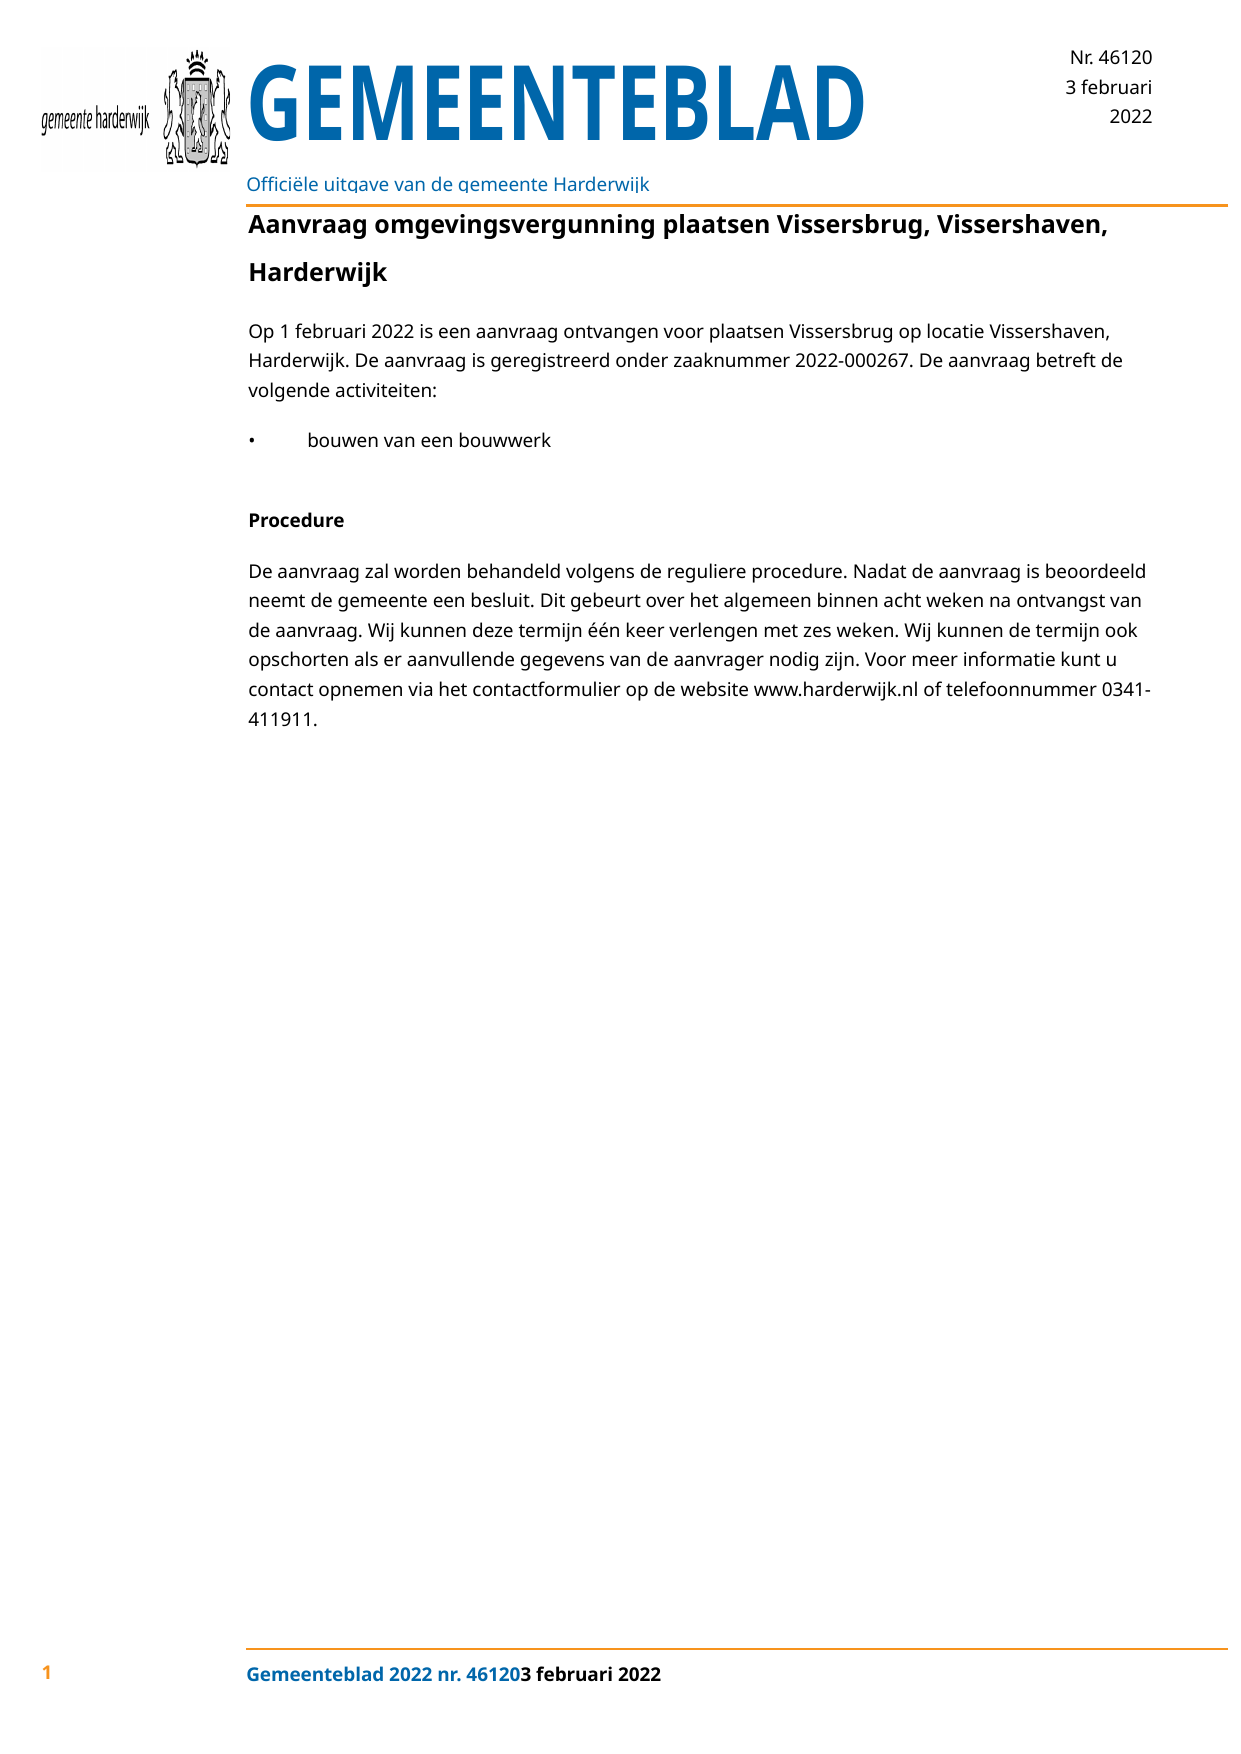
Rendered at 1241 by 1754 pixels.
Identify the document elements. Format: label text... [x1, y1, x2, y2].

list bouwen van een bouwwerk [248, 427, 1152, 453]
text De aanvraag zal worden behandeld volgens de reguliere procedure. Nadat de aanvraag is beoordeeld neemt de gemeente een besluit. Dit gebeurt over het algemeen binnen acht weken na ontvangst van de aanvraag. Wij kunnen deze termijn één keer verlengen met zes weken. Wij kunnen de termijn ook opschorten als er aanvullende gegevens van de aanvrager nodig zijn. Voor meer informatie kunt u contact opnemen via het contactformulier op de website www.harderwijk.nl of telefoonnummer 0341-411911. [248, 558, 1152, 732]
text Aanvraag omgevingsvergunning plaatsen Vissersbrug, Vissershaven, Harderwijk [248, 207, 1152, 288]
picture [41, 47, 231, 172]
text Procedure [248, 507, 1152, 533]
text Op 1 februari 2022 is een aanvraag ontvangen voor plaatsen Vissersbrug op locatie Vissershaven, Harderwijk. De aanvraag is geregistreerd onder zaaknummer 2022-000267. De aanvraag betreft de volgende activiteiten: [248, 318, 1152, 403]
